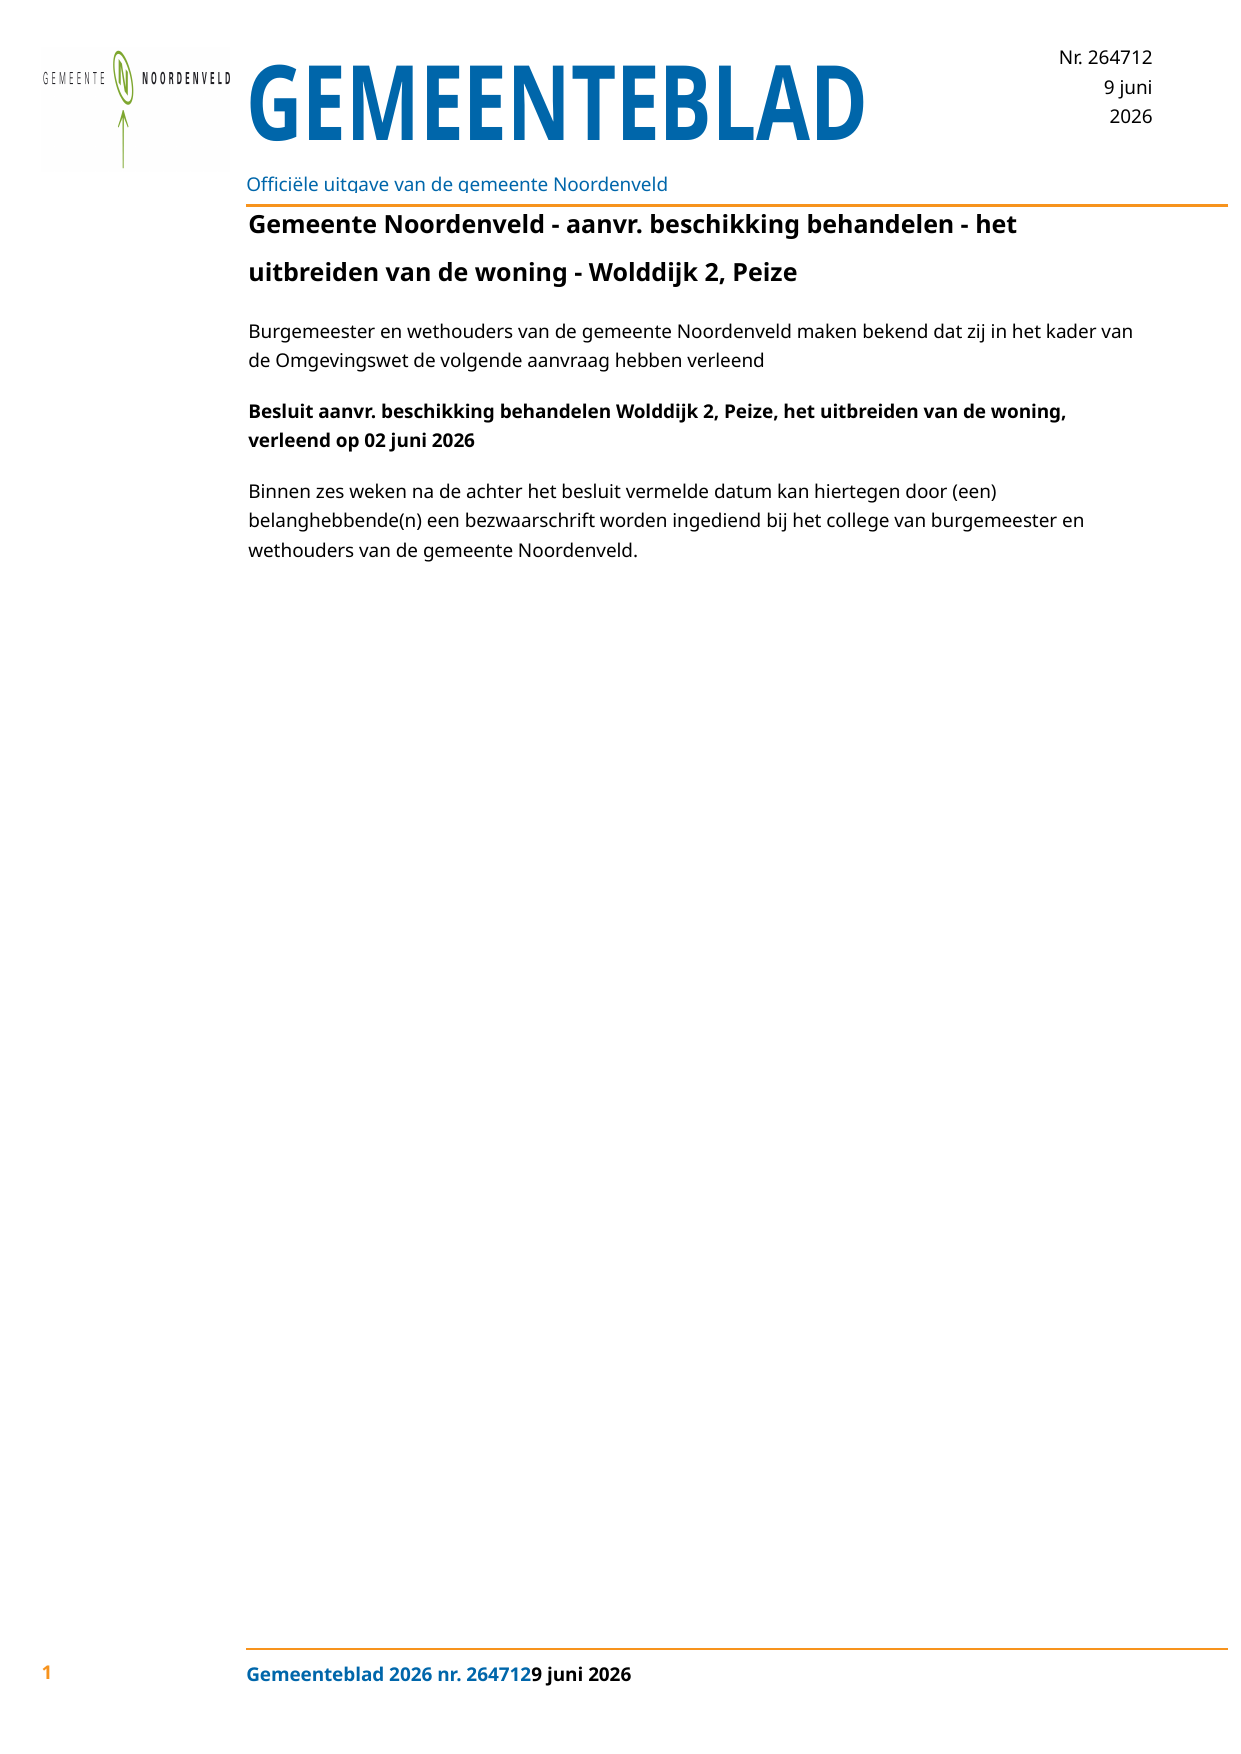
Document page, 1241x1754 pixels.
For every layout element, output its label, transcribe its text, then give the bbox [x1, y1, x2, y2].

text Binnen zes weken na de achter het besluit vermelde datum kan hiertegen door (een) belanghebbende(n) een bezwaarschrift worden ingediend bij het college van burgemeester en wethouders van de gemeente Noordenveld. [248, 478, 1152, 563]
text Burgemeester en wethouders van de gemeente Noordenveld maken bekend dat zij in het kader van de Omgevingswet de volgende aanvraag hebben verleend [248, 318, 1152, 373]
picture [41, 47, 231, 172]
text Gemeente Noordenveld - aanvr. beschikking behandelen - het uitbreiden van de woning - Wolddijk 2, Peize [248, 207, 1152, 288]
text Besluit aanvr. beschikking behandelen Wolddijk 2, Peize, het uitbreiden van de woning, verleend op 02 juni 2026 [248, 398, 1152, 453]
